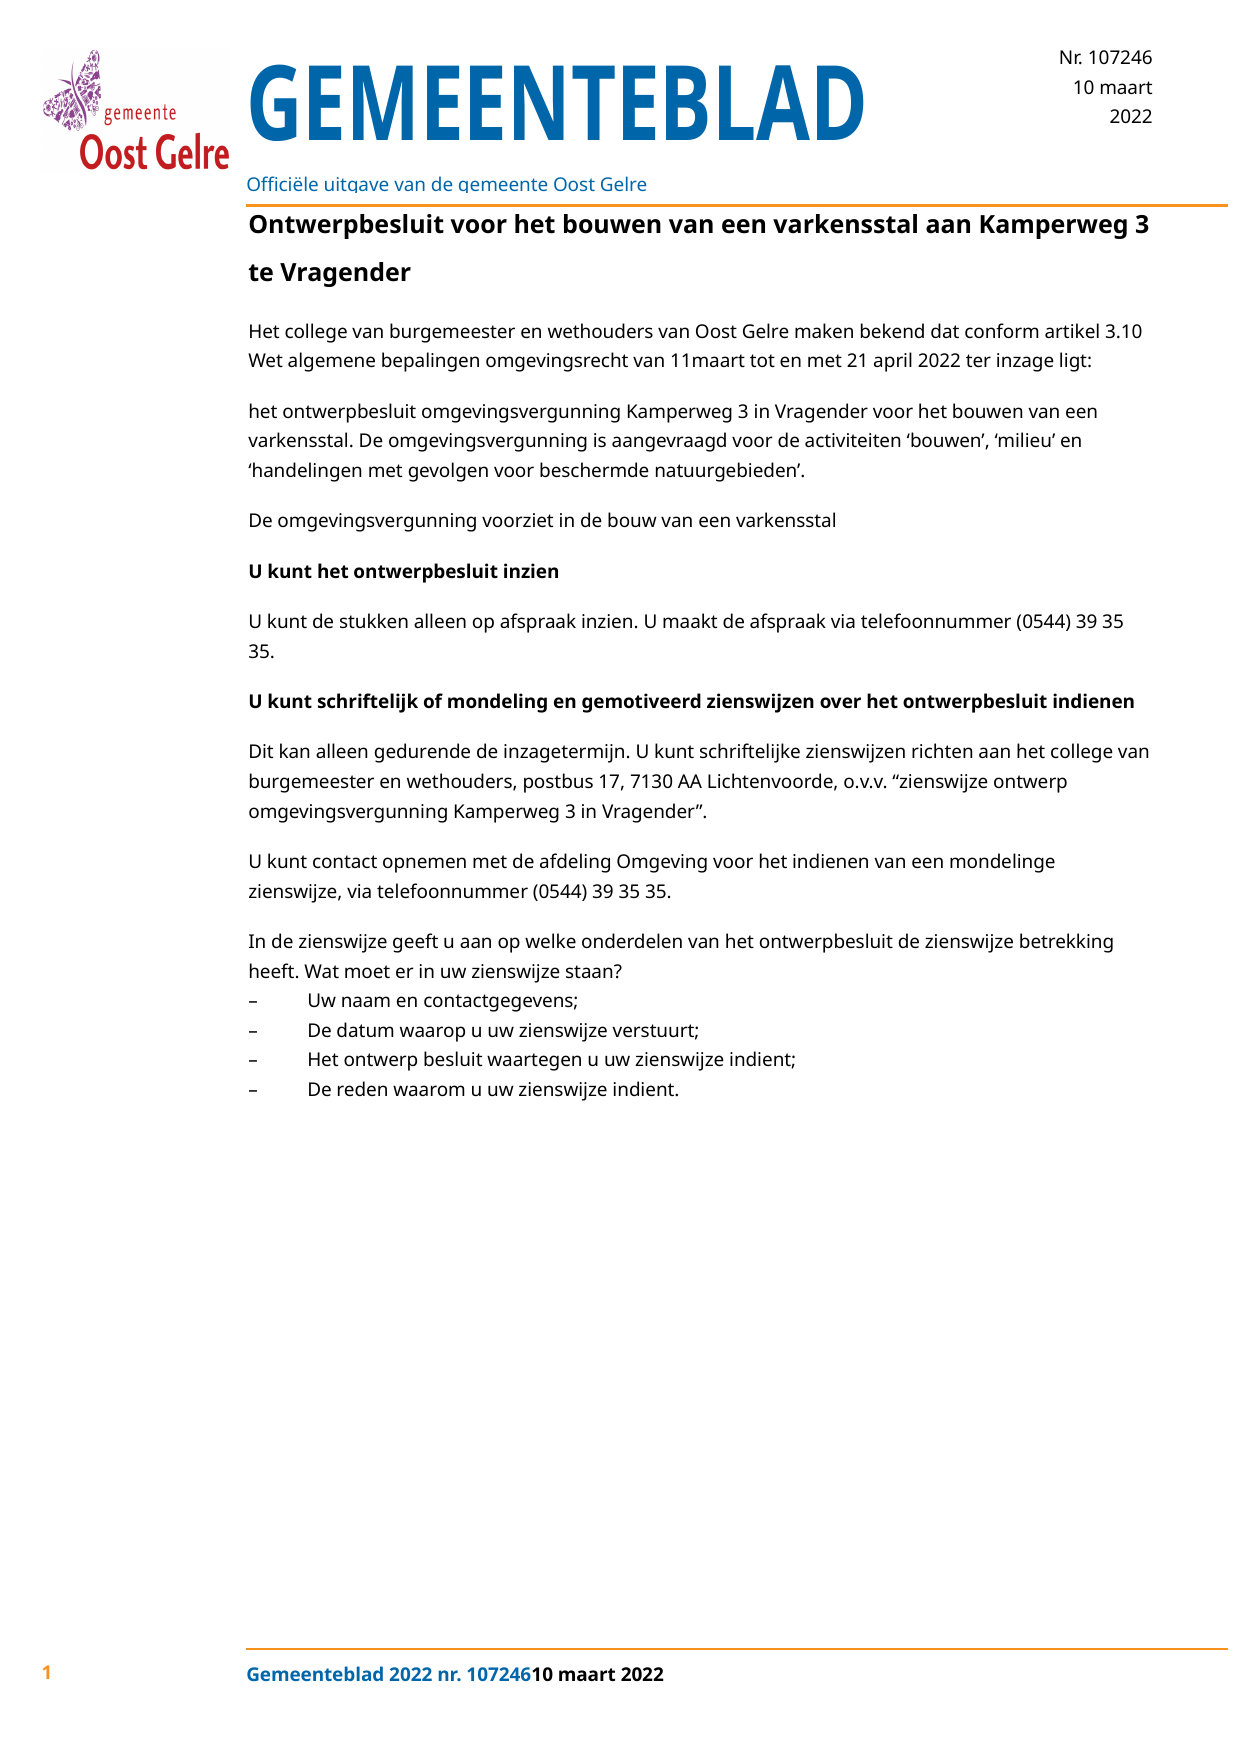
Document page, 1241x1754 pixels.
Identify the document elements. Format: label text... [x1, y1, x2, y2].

text Het college van burgemeester en wethouders van Oost Gelre maken bekend dat conform artikel 3.10 Wet algemene bepalingen omgevingsrecht van 11maart tot en met 21 april 2022 ter inzage ligt: [248, 318, 1152, 373]
text U kunt schriftelijk of mondeling en gemotiveerd zienswijzen over het ontwerpbesluit indienen [248, 688, 1152, 714]
text het ontwerpbesluit omgevingsvergunning Kamperweg 3 in Vragender voor het bouwen van een varkensstal. De omgevingsvergunning is aangevraagd voor de activiteiten ‘bouwen’, ‘milieu’ en ‘handelingen met gevolgen voor beschermde natuurgebieden’. [248, 398, 1152, 483]
text U kunt contact opnemen met de afdeling Omgeving voor het indienen van een mondelinge zienswijze, via telefoonnummer (0544) 39 35 35. [248, 848, 1152, 904]
text De omgevingsvergunning voorziet in de bouw van een varkensstal [248, 507, 1152, 533]
text In de zienswijze geeft u aan op welke onderdelen van het ontwerpbesluit de zienswijze betrekking heeft. Wat moet er in uw zienswijze staan? [248, 928, 1152, 984]
list De reden waarom u uw zienswijze indient. [248, 1076, 1152, 1102]
picture [41, 47, 231, 172]
text Dit kan alleen gedurende de inzagetermijn. U kunt schriftelijke zienswijzen richten aan het college van burgemeester en wethouders, postbus 17, 7130 AA Lichtenvoorde, o.v.v. “zienswijze ontwerp omgevingsvergunning Kamperweg 3 in Vragender”. [248, 739, 1152, 824]
list Het ontwerp besluit waartegen u uw zienswijze indient; [248, 1047, 1152, 1072]
list De datum waarop u uw zienswijze verstuurt; [248, 1017, 1152, 1043]
text Ontwerpbesluit voor het bouwen van een varkensstal aan Kamperweg 3 te Vragender [248, 207, 1152, 288]
text U kunt de stukken alleen op afspraak inzien. U maakt de afspraak via telefoonnummer (0544) 39 35 35. [248, 608, 1152, 664]
text U kunt het ontwerpbesluit inzien [248, 558, 1152, 584]
list Uw naam en contactgegevens; [248, 987, 1152, 1013]
